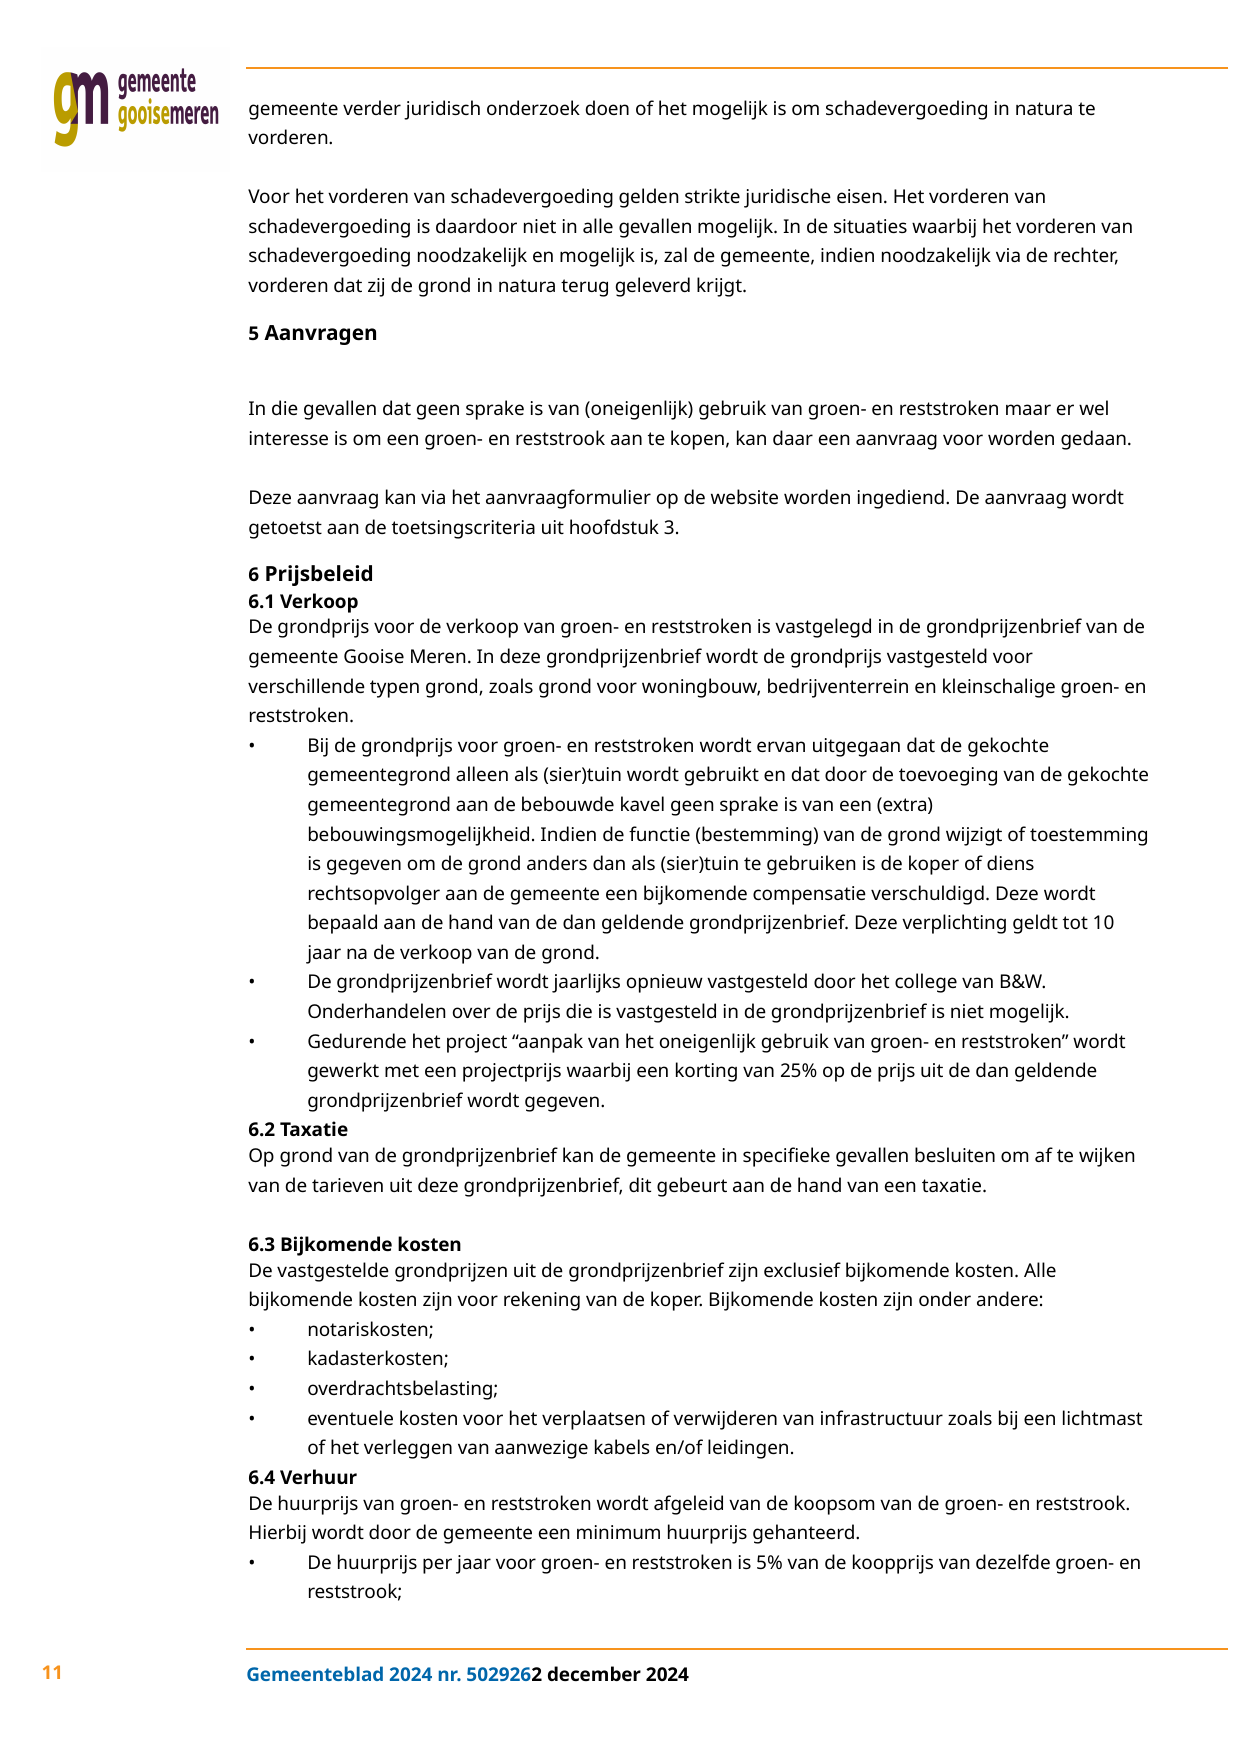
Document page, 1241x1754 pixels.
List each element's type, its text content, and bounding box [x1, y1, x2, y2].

text 6 Prijsbeleid [248, 559, 1152, 588]
text Voor het vorderen van schadevergoeding gelden strikte juridische eisen. Het vorderen van schadevergoeding is daardoor niet in alle gevallen mogelijk. In de situaties waarbij het vorderen van schadevergoeding noodzakelijk en mogelijk is, zal de gemeente, indien noodzakelijk via de rechter, vorderen dat zij de grond in natura terug geleverd krijgt. [248, 183, 1152, 298]
list De grondprijzenbrief wordt jaarlijks opnieuw vastgesteld door het college van B&W. Onderhandelen over de prijs die is vastgesteld in de grondprijzenbrief is niet mogelijk. [248, 969, 1152, 1024]
text 6.1 Verkoop [248, 588, 1152, 614]
list De huurprijs per jaar voor groen- en reststroken is 5% van de koopprijs van dezelfde groen- en reststrook; [248, 1549, 1152, 1604]
text 6.3 Bijkomende kosten [248, 1231, 1152, 1257]
text 6.4 Verhuur [248, 1464, 1152, 1490]
text De vastgestelde grondprijzen uit de grondprijzenbrief zijn exclusief bijkomende kosten. Alle bijkomende kosten zijn voor rekening van de koper. Bijkomende kosten zijn onder andere: [248, 1257, 1152, 1312]
picture [41, 47, 231, 172]
list Gedurende het project “aanpak van het oneigenlijk gebruik van groen- en reststroken” wordt gewerkt met een projectprijs waarbij een korting van 25% op de prijs uit de dan geldende grondprijzenbrief wordt gegeven. [248, 1028, 1152, 1113]
text gemeente verder juridisch onderzoek doen of het mogelijk is om schadevergoeding in natura te vorderen. [248, 95, 1152, 150]
text In die gevallen dat geen sprake is van (oneigenlijk) gebruik van groen- en reststroken maar er wel interesse is om een groen- en reststrook aan te kopen, kan daar een aanvraag voor worden gedaan. [248, 396, 1152, 451]
text Deze aanvraag kan via het aanvraagformulier op de website worden ingediend. De aanvraag wordt getoetst aan de toetsingscriteria uit hoofdstuk 3. [248, 484, 1152, 540]
list overdrachtsbelasting; [248, 1375, 1152, 1401]
text 5 Aanvragen [248, 318, 1152, 346]
list kadasterkosten; [248, 1346, 1152, 1371]
text 6.2 Taxatie [248, 1117, 1152, 1142]
text De huurprijs van groen- en reststroken wordt afgeleid van de koopsom van de groen- en reststrook. Hierbij wordt door de gemeente een minimum huurprijs gehanteerd. [248, 1490, 1152, 1545]
text Op grond van de grondprijzenbrief kan de gemeente in specifieke gevallen besluiten om af te wijken van de tarieven uit deze grondprijzenbrief, dit gebeurt aan de hand van een taxatie. [248, 1142, 1152, 1198]
text De grondprijs voor de verkoop van groen- en reststroken is vastgelegd in de grondprijzenbrief van de gemeente Gooise Meren. In deze grondprijzenbrief wordt de grondprijs vastgesteld voor verschillende typen grond, zoals grond voor woningbouw, bedrijventerrein en kleinschalige groen- en reststroken. [248, 614, 1152, 728]
list Bij de grondprijs voor groen- en reststroken wordt ervan uitgegaan dat de gekochte gemeentegrond alleen als (sier)tuin wordt gebruikt en dat door de toevoeging van de gekochte gemeentegrond aan de bebouwde kavel geen sprake is van een (extra) bebouwingsmogelijkheid. Indien de functie (bestemming) van de grond wijzigt of toestemming is gegeven om de grond anders dan als (sier)tuin te gebruiken is de koper of diens rechtsopvolger aan de gemeente een bijkomende compensatie verschuldigd. Deze wordt bepaald aan de hand van de dan geldende grondprijzenbrief. Deze verplichting geldt tot 10 jaar na de verkoop van de grond. [248, 732, 1152, 965]
list eventuele kosten voor het verplaatsen of verwijderen van infrastructuur zoals bij een lichtmast of het verleggen van aanwezige kabels en/of leidingen. [248, 1405, 1152, 1460]
list notariskosten; [248, 1316, 1152, 1342]
